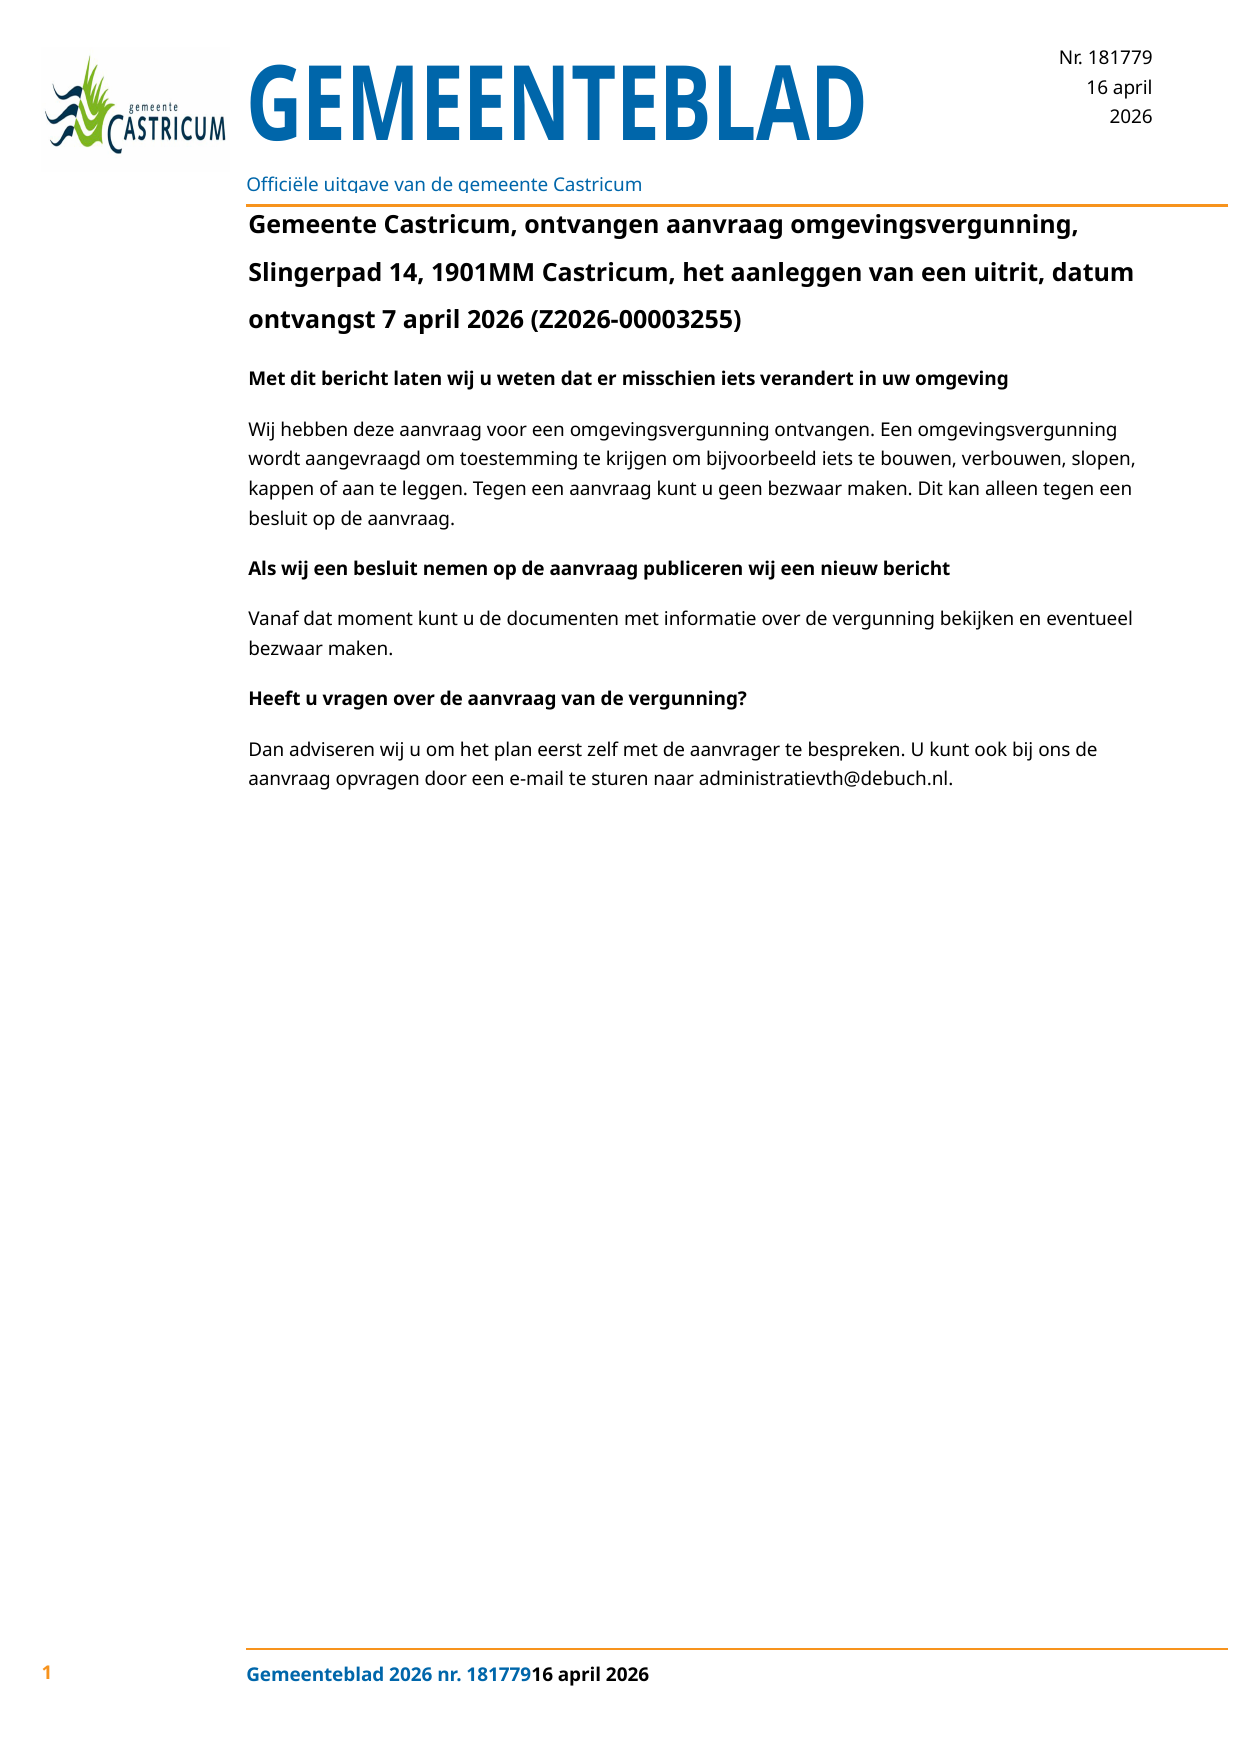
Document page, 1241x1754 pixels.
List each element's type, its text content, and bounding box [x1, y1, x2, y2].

picture [41, 47, 231, 172]
text Dan adviseren wij u om het plan eerst zelf met de aanvrager te bespreken. U kunt ook bij ons de aanvraag opvragen door een e-mail te sturen naar administratievth@debuch.nl. [248, 736, 1152, 791]
text Met dit bericht laten wij u weten dat er misschien iets verandert in uw omgeving [248, 366, 1152, 391]
text Vanaf dat moment kunt u de documenten met informatie over de vergunning bekijken en eventueel bezwaar maken. [248, 606, 1152, 661]
text Als wij een besluit nemen op de aanvraag publiceren wij een nieuw bericht [248, 555, 1152, 581]
text Gemeente Castricum, ontvangen aanvraag omgevingsvergunning, Slingerpad 14, 1901MM Castricum, het aanleggen van een uitrit, datum ontvangst 7 april 2026 (Z2026-00003255) [248, 207, 1152, 336]
text Wij hebben deze aanvraag voor een omgevingsvergunning ontvangen. Een omgevingsvergunning wordt aangevraagd om toestemming te krijgen om bijvoorbeeld iets te bouwen, verbouwen, slopen, kappen of aan te leggen. Tegen een aanvraag kunt u geen bezwaar maken. Dit kan alleen tegen een besluit op de aanvraag. [248, 416, 1152, 530]
text Heeft u vragen over de aanvraag van de vergunning? [248, 686, 1152, 711]
